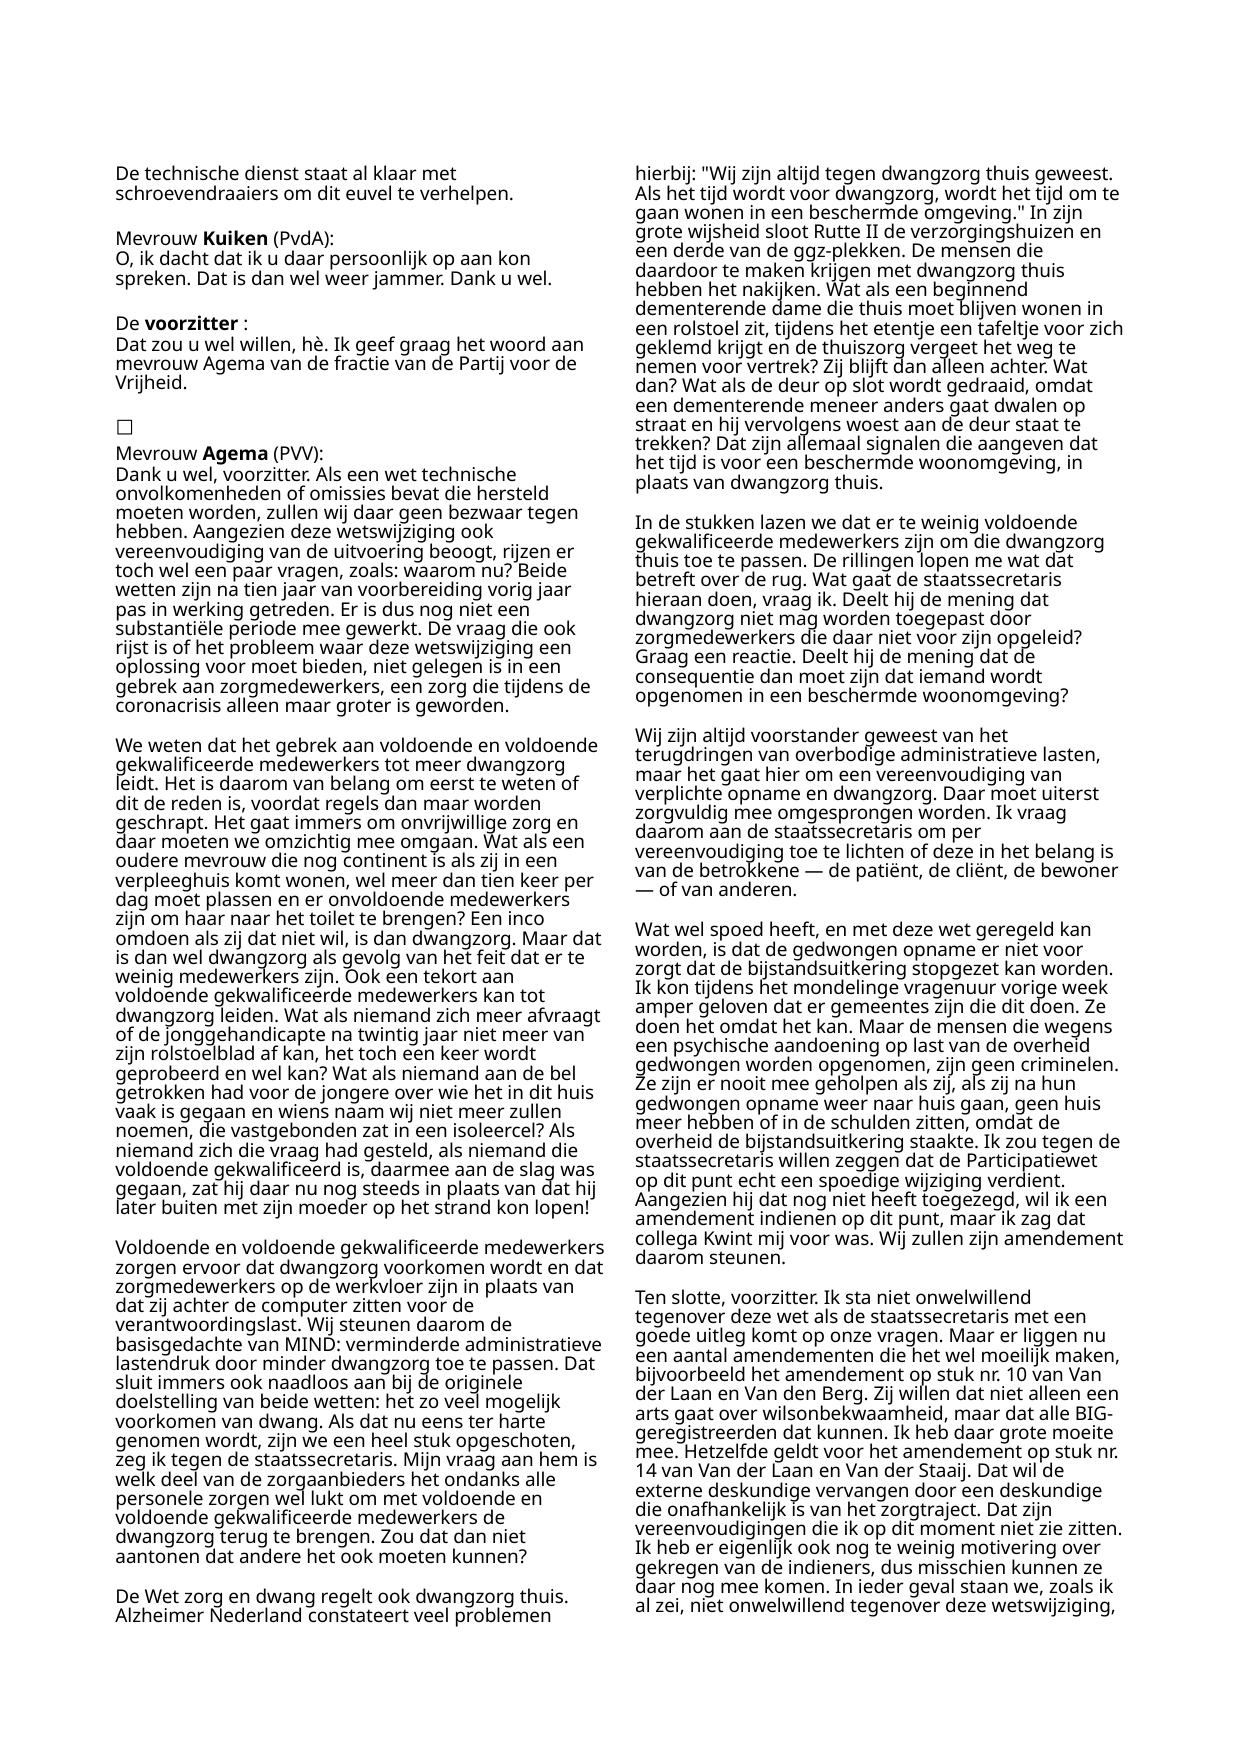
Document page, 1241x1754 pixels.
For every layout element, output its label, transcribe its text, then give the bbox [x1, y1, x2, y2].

text O, ik dacht dat ik u daar persoonlijk op aan kon spreken. Dat is dan wel weer jammer. Dank u wel. [115, 250, 605, 289]
text We weten dat het gebrek aan voldoende en voldoende gekwalificeerde medewerkers tot meer dwangzorg leidt. Het is daarom van belang om eerst te weten of dit de reden is, voordat regels dan maar worden geschrapt. Het gaat immers om onvrijwillige zorg en daar moeten we omzichtig mee omgaan. Wat als een oudere mevrouw die nog continent is als zij in een verpleeghuis komt wonen, wel meer dan tien keer per dag moet plassen en er onvoldoende medewerkers zijn om haar naar het toilet te brengen? Een inco omdoen als zij dat niet wil, is dan dwangzorg. Maar dat is dan wel dwangzorg als gevolg van het feit dat er te weinig medewerkers zijn. Ook een tekort aan voldoende gekwalificeerde medewerkers kan tot dwangzorg leiden. Wat als niemand zich meer afvraagt of de jonggehandicapte na twintig jaar niet meer van zijn rolstoelblad af kan, het toch een keer wordt geprobeerd en wel kan? Wat als niemand aan de bel getrokken had voor de jongere over wie het in dit huis vaak is gegaan en wiens naam wij niet meer zullen noemen, die vastgebonden zat in een isoleercel? Als niemand zich die vraag had gesteld, als niemand die voldoende gekwalificeerd is, daarmee aan de slag was gegaan, zat hij daar nu nog steeds in plaats van dat hij later buiten met zijn moeder op het strand kon lopen! [115, 737, 605, 1219]
text hierbij: "Wij zijn altijd tegen dwangzorg thuis geweest. Als het tijd wordt voor dwangzorg, wordt het tijd om te gaan wonen in een beschermde omgeving." In zijn grote wijsheid sloot Rutte II de verzorgingshuizen en een derde van de ggz-plekken. De mensen die daardoor te maken krijgen met dwangzorg thuis hebben het nakijken. Wat als een beginnend dementerende dame die thuis moet blijven wonen in een rolstoel zit, tijdens het etentje een tafeltje voor zich geklemd krijgt en de thuiszorg vergeet het weg te nemen voor vertrek? Zij blijft dan alleen achter. Wat dan? Wat als de deur op slot wordt gedraaid, omdat een dementerende meneer anders gaat dwalen op straat en hij vervolgens woest aan de deur staat te trekken? Dat zijn allemaal signalen die aangeven dat het tijd is voor een beschermde woonomgeving, in plaats van dwangzorg thuis. [635, 165, 1125, 493]
text ⬜ [115, 414, 605, 440]
text In de stukken lazen we dat er te weinig voldoende gekwalificeerde medewerkers zijn om die dwangzorg thuis toe te passen. De rillingen lopen me wat dat betreft over de rug. Wat gaat de staatssecretaris hieraan doen, vraag ik. Deelt hij de mening dat dwangzorg niet mag worden toegepast door zorgmedewerkers die daar niet voor zijn opgeleid? Graag een reactie. Deelt hij de mening dat de consequentie dan moet zijn dat iemand wordt opgenomen in een beschermde woonomgeving? [635, 514, 1125, 706]
text Dat zou u wel willen, hè. Ik geef graag het woord aan mevrouw Agema van de fractie van de Partij voor de Vrijheid. [115, 336, 605, 393]
text De Wet zorg en dwang regelt ook dwangzorg thuis. Alzheimer Nederland constateert veel problemen [115, 1588, 605, 1626]
text De voorzitter : [115, 310, 605, 336]
text Wat wel spoed heeft, en met deze wet geregeld kan worden, is dat de gedwongen opname er niet voor zorgt dat de bijstandsuitkering stopgezet kan worden. Ik kon tijdens het mondelinge vragenuur vorige week amper geloven dat er gemeentes zijn die dit doen. Ze doen het omdat het kan. Maar de mensen die wegens een psychische aandoening op last van de overheid gedwongen worden opgenomen, zijn geen criminelen. Ze zijn er nooit mee geholpen als zij, als zij na hun gedwongen opname weer naar huis gaan, geen huis meer hebben of in de schulden zitten, omdat de overheid de bijstandsuitkering staakte. Ik zou tegen de staatssecretaris willen zeggen dat de Participatiewet op dit punt echt een spoedige wijziging verdient. Aangezien hij dat nog niet heeft toegezegd, wil ik een amendement indienen op dit punt, maar ik zag dat collega Kwint mij voor was. Wij zullen zijn amendement daarom steunen. [635, 921, 1125, 1268]
text Dank u wel, voorzitter. Als een wet technische onvolkomenheden of omissies bevat die hersteld moeten worden, zullen wij daar geen bezwaar tegen hebben. Aangezien deze wetswijziging ook vereenvoudiging van de uitvoering beoogt, rijzen er toch wel een paar vragen, zoals: waarom nu? Beide wetten zijn na tien jaar van voorbereiding vorig jaar pas in werking getreden. Er is dus nog niet een substantiële periode mee gewerkt. De vraag die ook rijst is of het probleem waar deze wetswijziging een oplossing voor moet bieden, niet gelegen is in een gebrek aan zorgmedewerkers, een zorg die tijdens de coronacrisis alleen maar groter is geworden. [115, 466, 605, 716]
text Wij zijn altijd voorstander geweest van het terugdringen van overbodige administratieve lasten, maar het gaat hier om een vereenvoudiging van verplichte opname en dwangzorg. Daar moet uiterst zorgvuldig mee omgesprongen worden. Ik vraag daarom aan de staatssecretaris om per vereenvoudiging toe te lichten of deze in het belang is van de betrokkene — de patiënt, de cliënt, de bewoner — of van anderen. [635, 727, 1125, 901]
text Ten slotte, voorzitter. Ik sta niet onwelwillend tegenover deze wet als de staatssecretaris met een goede uitleg komt op onze vragen. Maar er liggen nu een aantal amendementen die het wel moeilijk maken, bijvoorbeeld het amendement op stuk nr. 10 van Van der Laan en Van den Berg. Zij willen dat niet alleen een arts gaat over wilsonbekwaamheid, maar dat alle BIG-geregistreerden dat kunnen. Ik heb daar grote moeite mee. Hetzelfde geldt voor het amendement op stuk nr. 14 van Van der Laan en Van der Staaij. Dat wil de externe deskundige vervangen door een deskundige die onafhankelijk is van het zorgtraject. Dat zijn vereenvoudigingen die ik op dit moment niet zie zitten. Ik heb er eigenlijk ook nog te weinig motivering over gekregen van de indieners, dus misschien kunnen ze daar nog mee komen. In ieder geval staan we, zoals ik al zei, niet onwelwillend tegenover deze wetswijziging, [635, 1289, 1125, 1616]
text Voldoende en voldoende gekwalificeerde medewerkers zorgen ervoor dat dwangzorg voorkomen wordt en dat zorgmedewerkers op de werkvloer zijn in plaats van dat zij achter de computer zitten voor de verantwoordingslast. Wij steunen daarom de basisgedachte van MIND: verminderde administratieve lastendruk door minder dwangzorg toe te passen. Dat sluit immers ook naadloos aan bij de originele doelstelling van beide wetten: het zo veel mogelijk voorkomen van dwang. Als dat nu eens ter harte genomen wordt, zijn we een heel stuk opgeschoten, zeg ik tegen de staatssecretaris. Mijn vraag aan hem is welk deel van de zorgaanbieders het ondanks alle personele zorgen wel lukt om met voldoende en voldoende gekwalificeerde medewerkers de dwangzorg terug te brengen. Zou dat dan niet aantonen dat andere het ook moeten kunnen? [115, 1239, 605, 1567]
text De technische dienst staat al klaar met schroevendraaiers om dit euvel te verhelpen. [115, 165, 605, 204]
text Mevrouw Agema (PVV): [115, 440, 605, 466]
text Mevrouw Kuiken (PvdA): [115, 225, 605, 250]
